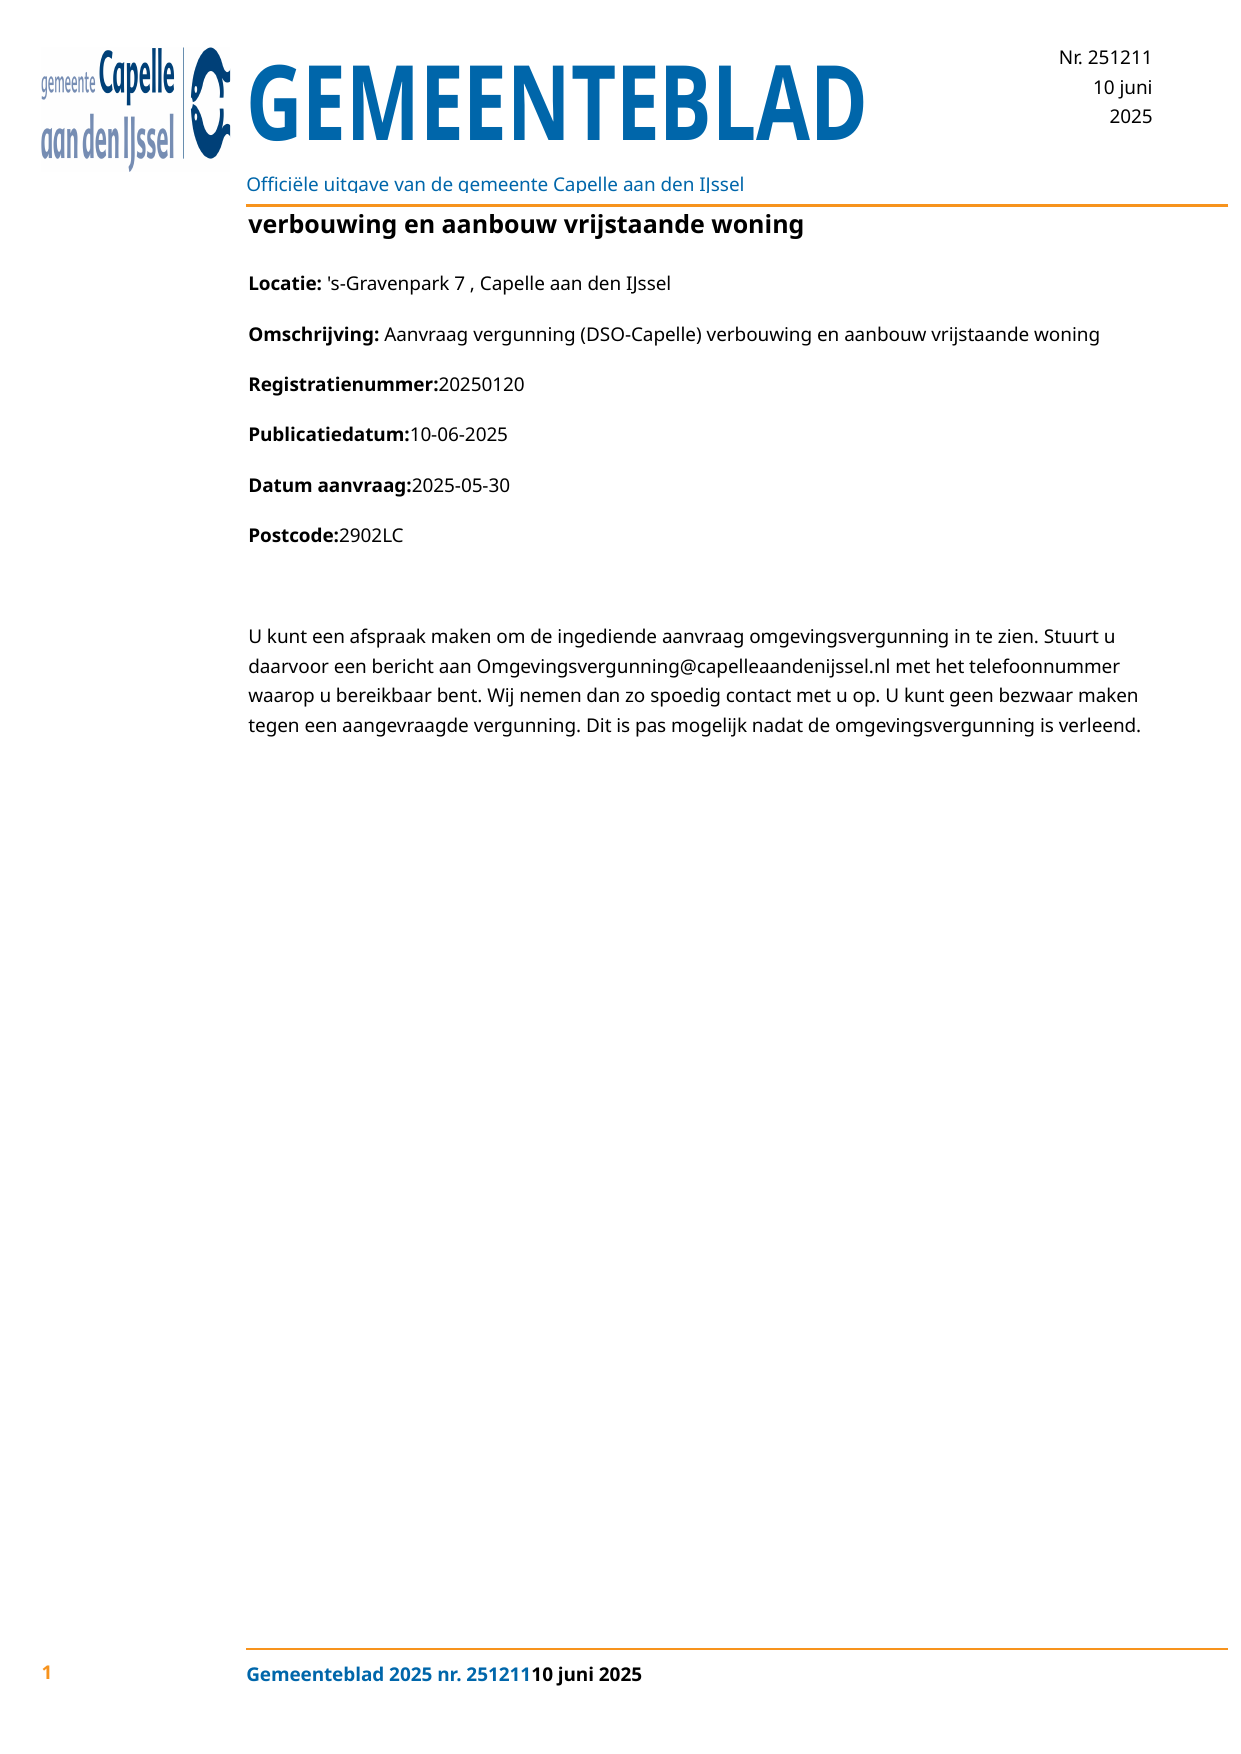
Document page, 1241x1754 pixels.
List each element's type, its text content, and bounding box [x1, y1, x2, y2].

text Postcode:2902LC [248, 522, 1152, 548]
text U kunt een afspraak maken om de ingediende aanvraag omgevingsvergunning in te zien. Stuurt u daarvoor een bericht aan Omgevingsvergunning@capelleaandenijssel.nl met het telefoonnummer waarop u bereikbaar bent. Wij nemen dan zo spoedig contact met u op. U kunt geen bezwaar maken tegen een aangevraagde vergunning. Dit is pas mogelijk nadat de omgevingsvergunning is verleend. [248, 623, 1152, 738]
picture [41, 47, 231, 172]
text verbouwing en aanbouw vrijstaande woning [248, 207, 1152, 241]
text Omschrijving: Aanvraag vergunning (DSO-Capelle) verbouwing en aanbouw vrijstaande woning [248, 321, 1152, 346]
text Registratienummer:20250120 [248, 371, 1152, 397]
text Publicatiedatum:10-06-2025 [248, 422, 1152, 447]
text Locatie: 's-Gravenpark 7 , Capelle aan den IJssel [248, 270, 1152, 296]
text Datum aanvraag:2025-05-30 [248, 472, 1152, 498]
